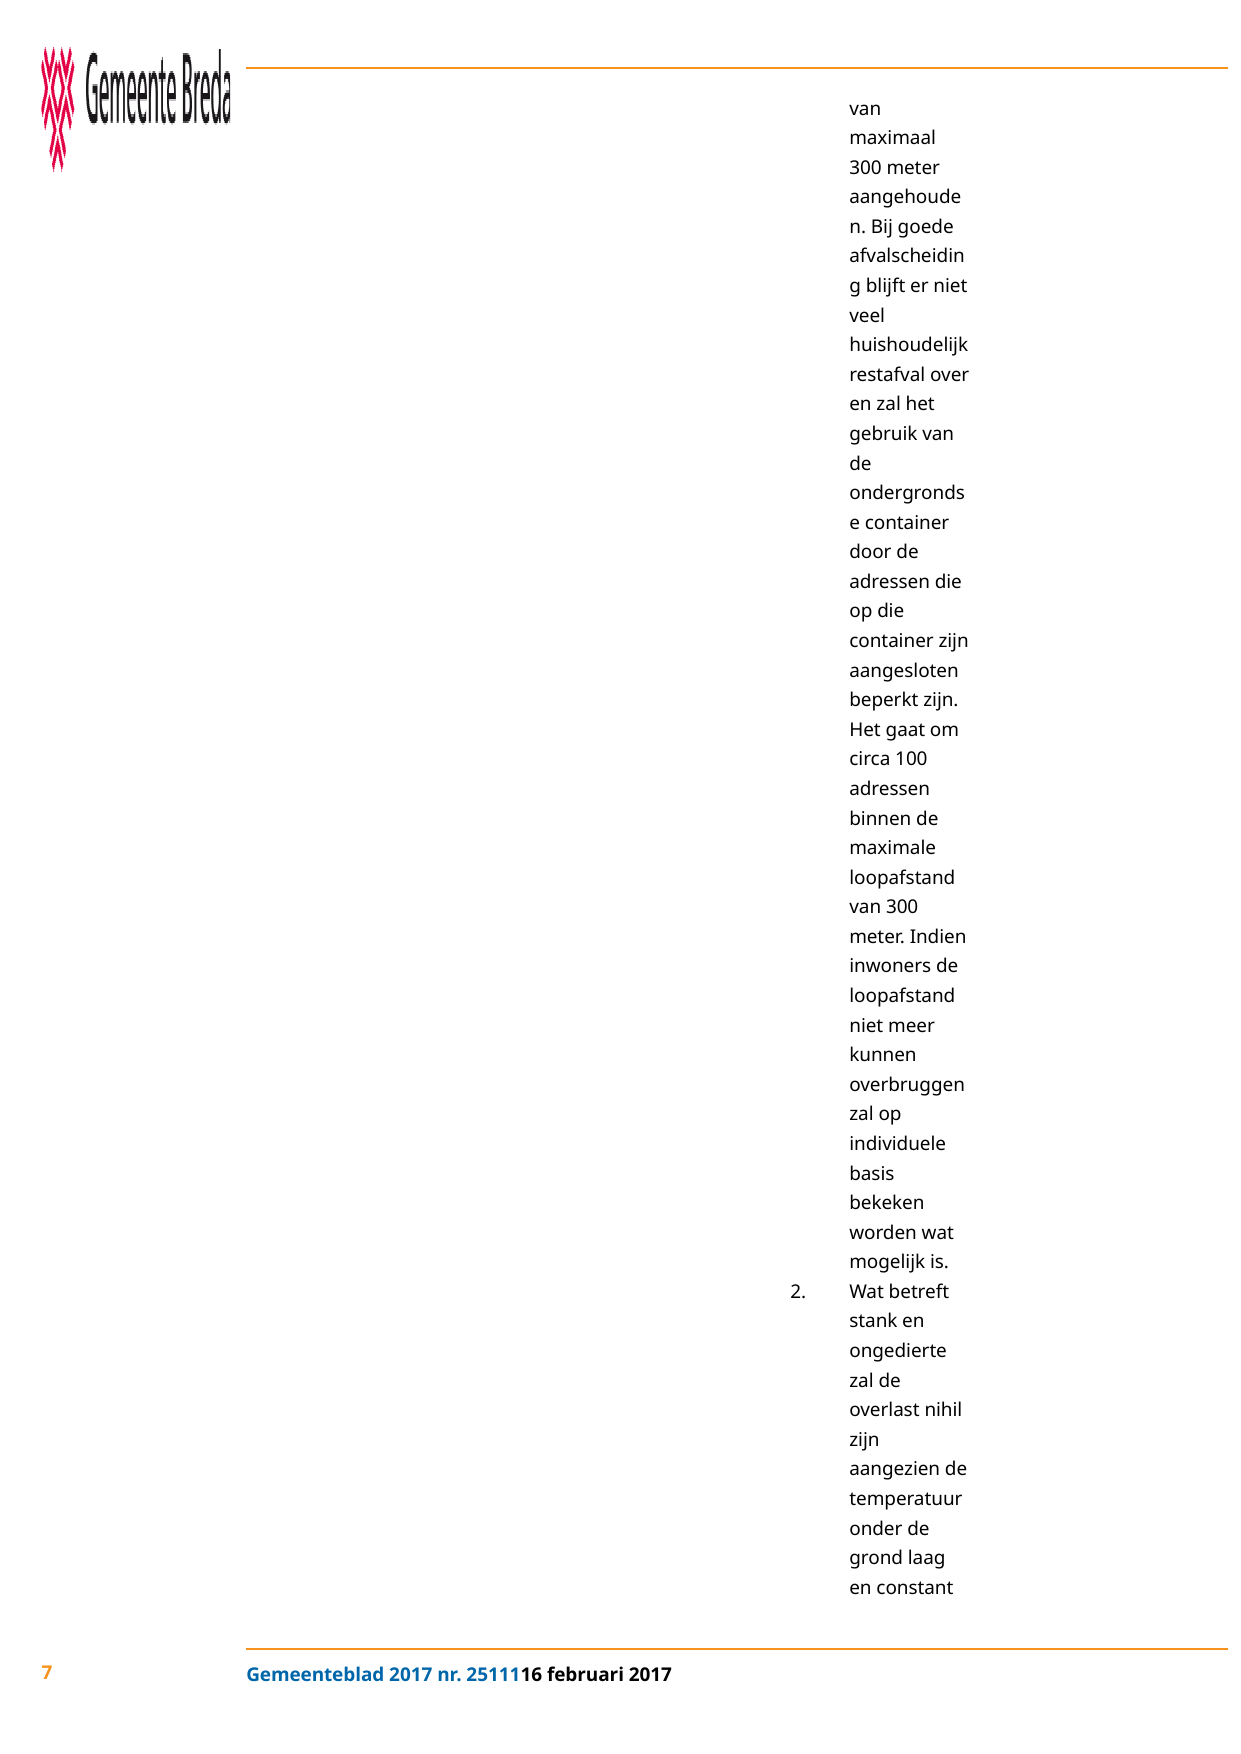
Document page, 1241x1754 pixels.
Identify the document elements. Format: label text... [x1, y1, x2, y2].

table_cell [971, 95, 1152, 1600]
table_cell [248, 95, 429, 1600]
table_cell van maximaal 300 meter aangehouden. Bij goede afvalscheiding blijft er niet veel huishoudelijk restafval over en zal het gebruik van de ondergrondse container door de adressen die op die container zijn aangesloten beperkt zijn. Het gaat om circa 100 adressen binnen de maximale loopafstand van 300 meter. Indien inwoners de loopafstand niet meer kunnen overbruggen zal op individuele basis bekeken worden wat mogelijk is. Wat betreft stank en ongedierte zal de overlast nihil zijn aangezien de temperatuur onder de grond laag en constant [790, 95, 971, 1600]
table_cell [429, 95, 609, 1600]
picture [41, 47, 231, 172]
table_cell [609, 95, 790, 1600]
